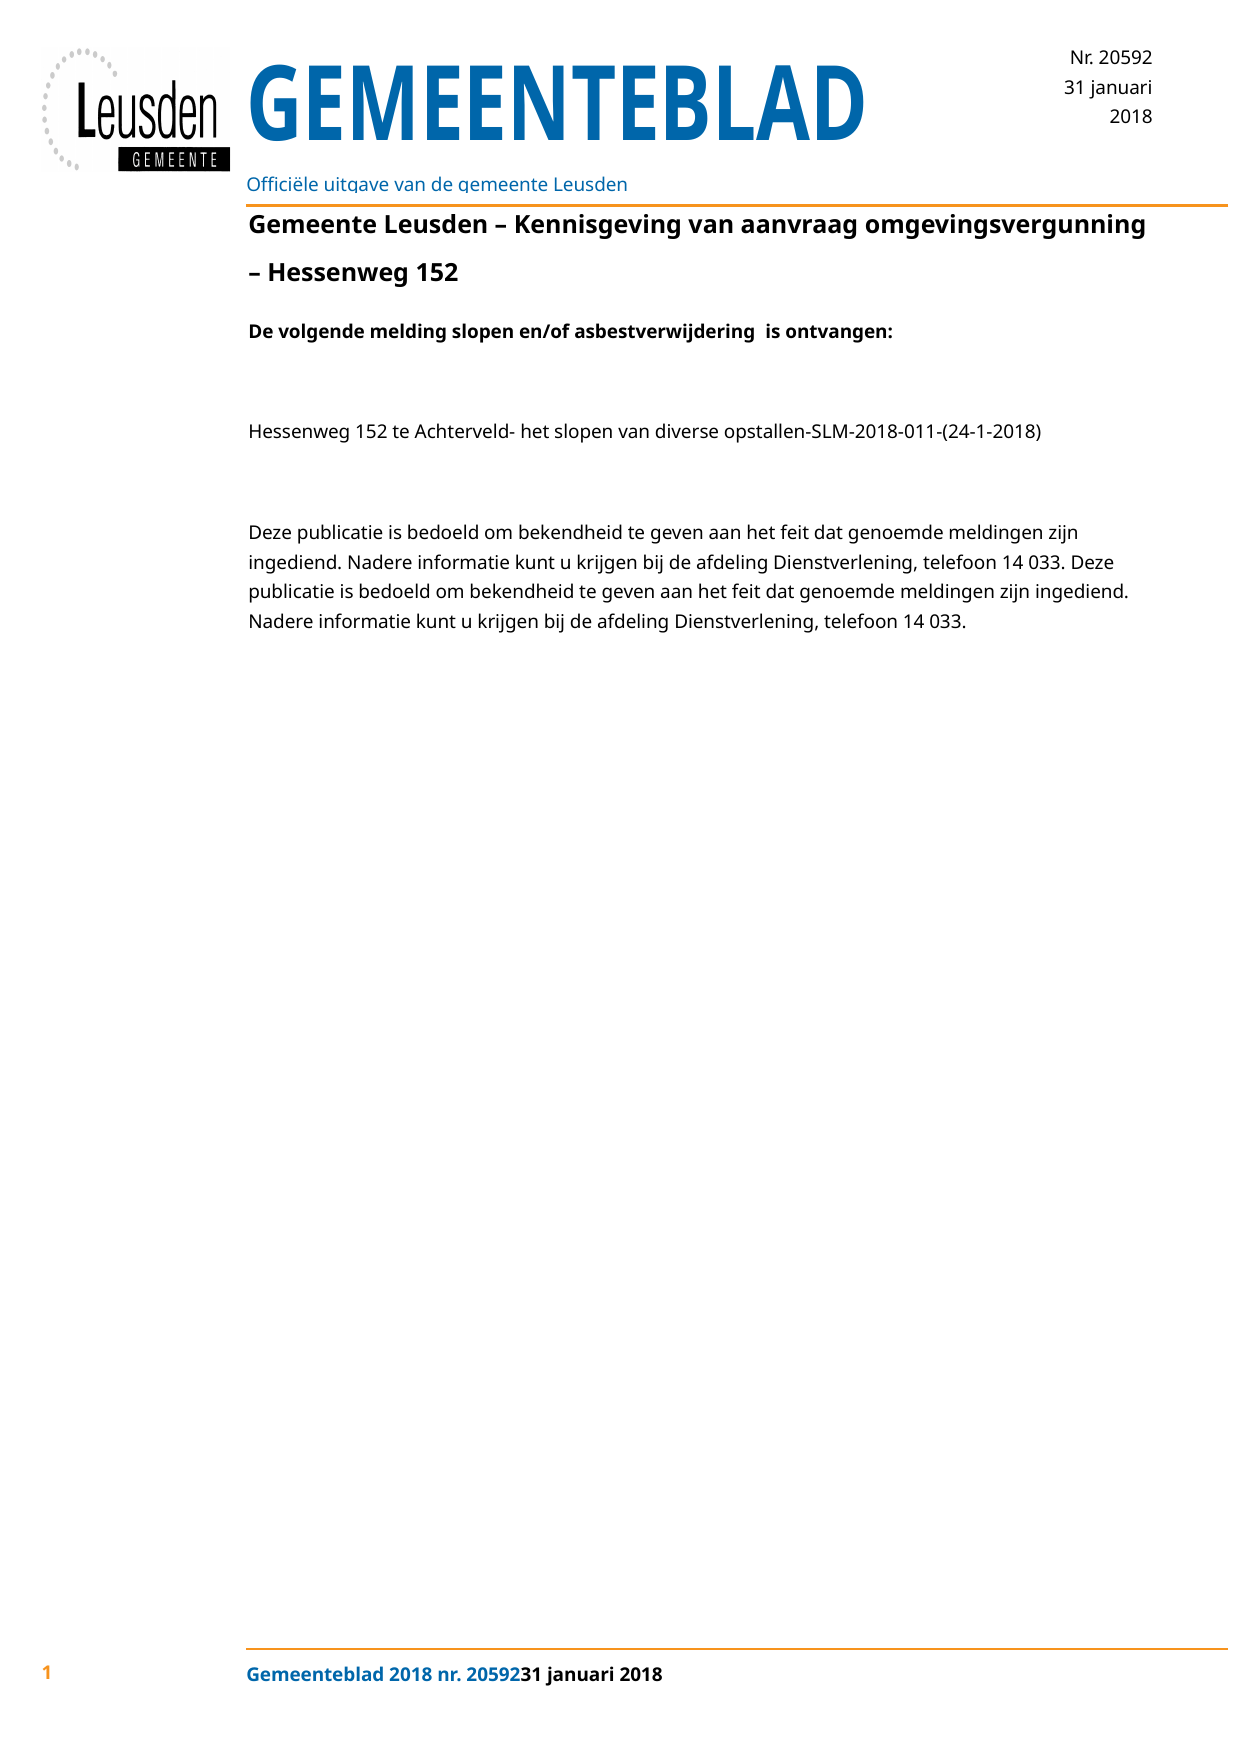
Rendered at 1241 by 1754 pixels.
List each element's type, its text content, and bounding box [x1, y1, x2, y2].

text Gemeente Leusden – Kennisgeving van aanvraag omgevingsvergunning – Hessenweg 152 [248, 207, 1152, 288]
text Deze publicatie is bedoeld om bekendheid te geven aan het feit dat genoemde meldingen zijn ingediend. Nadere informatie kunt u krijgen bij de afdeling Dienstverlening, telefoon 14 033. Deze publicatie is bedoeld om bekendheid te geven aan het feit dat genoemde meldingen zijn ingediend. Nadere informatie kunt u krijgen bij de afdeling Dienstverlening, telefoon 14 033. [248, 519, 1152, 634]
text Hessenweg 152 te Achterveld- het slopen van diverse opstallen-SLM-2018-011-(24-1-2018) [248, 419, 1152, 444]
picture [41, 47, 231, 172]
text De volgende melding slopen en/of asbestverwijdering is ontvangen: [248, 318, 1152, 344]
